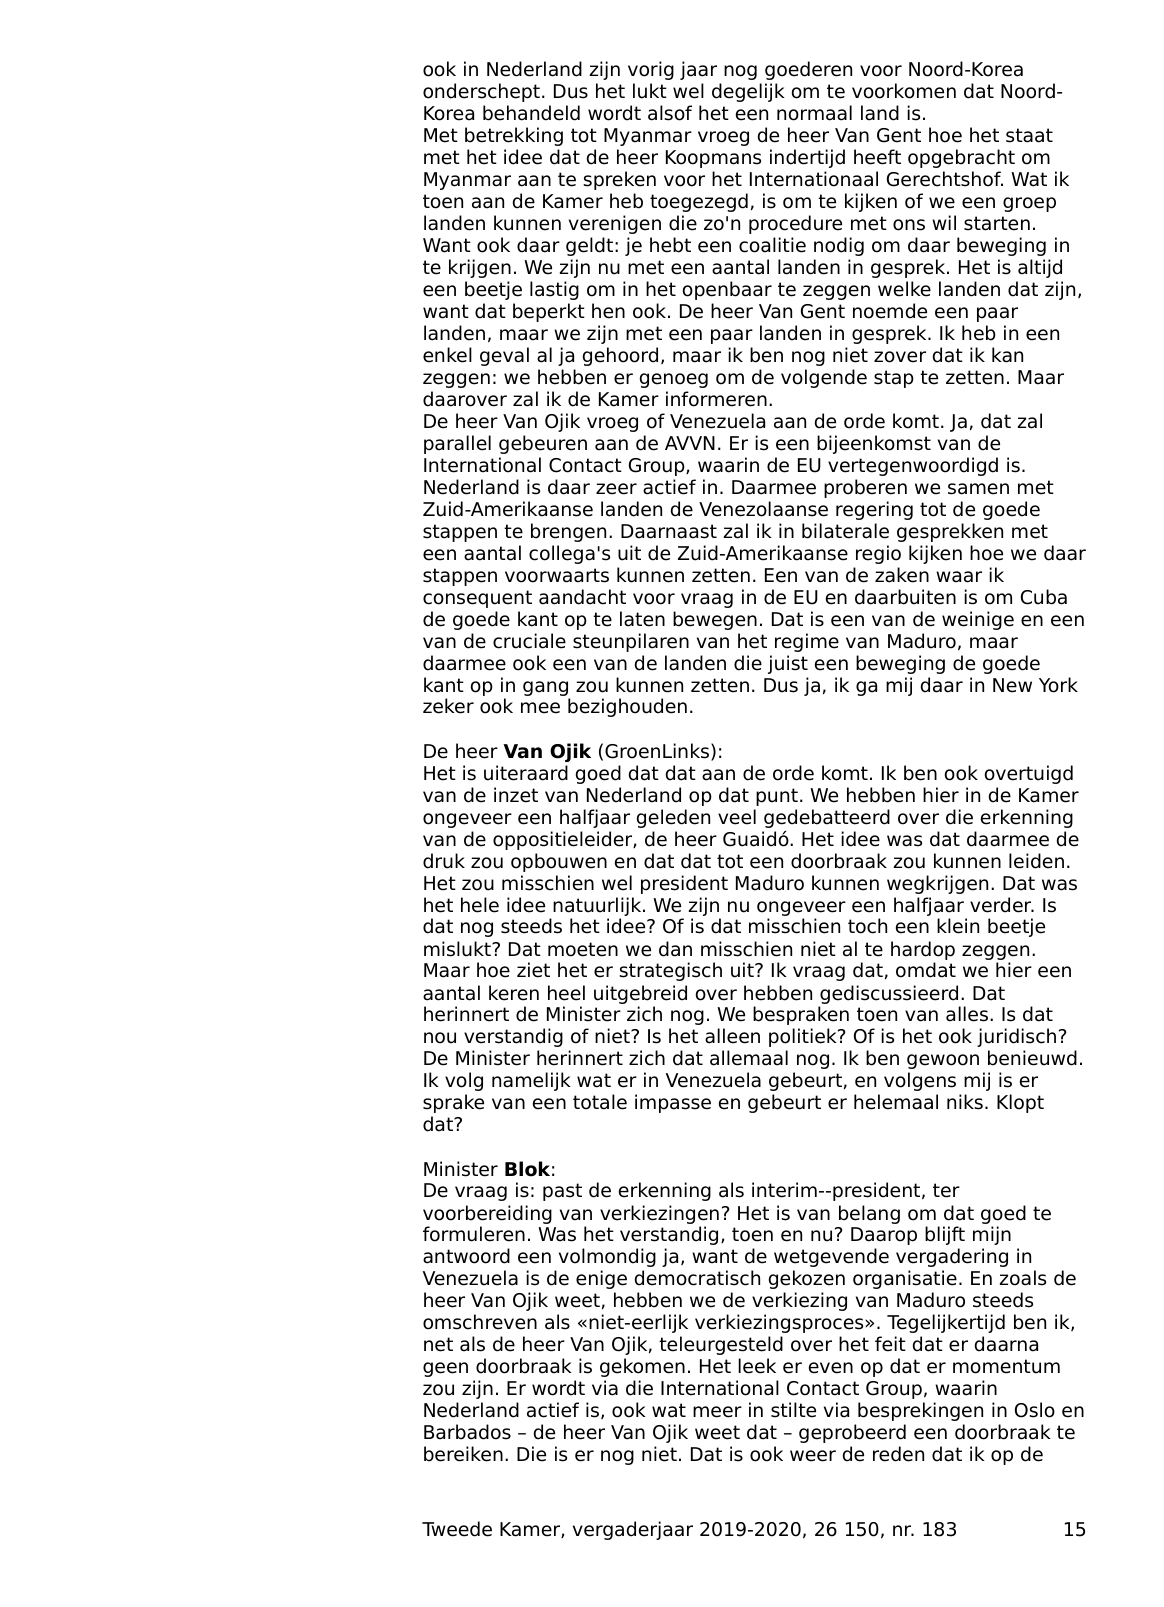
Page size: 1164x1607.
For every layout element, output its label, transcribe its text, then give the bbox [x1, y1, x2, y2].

text Minister Blok: [422, 1158, 1087, 1180]
text De heer Van Ojik (GroenLinks): [422, 741, 1087, 763]
text De heer Van Ojik vroeg of Venezuela aan de orde komt. Ja, dat zal parallel gebeuren aan de AVVN. Er is een bijeenkomst van de International Contact Group, waarin de EU vertegenwoordigd is. Nederland is daar zeer actief in. Daarmee proberen we samen met Zuid-Amerikaanse landen de Venezolaanse regering tot de goede stappen te brengen. Daarnaast zal ik in bilaterale gesprekken met een aantal collega's uit de Zuid-Amerikaanse regio kijken hoe we daar stappen voorwaarts kunnen zetten. Een van de zaken waar ik consequent aandacht voor vraag in de EU en daarbuiten is om Cuba de goede kant op te laten bewegen. Dat is een van de weinige en een van de cruciale steunpilaren van het regime van Maduro, maar daarmee ook een van de landen die juist een beweging de goede kant op in gang zou kunnen zetten. Dus ja, ik ga mij daar in New York zeker ook mee bezighouden. [422, 411, 1087, 718]
text Het is uiteraard goed dat dat aan de orde komt. Ik ben ook overtuigd van de inzet van Nederland op dat punt. We hebben hier in de Kamer ongeveer een halfjaar geleden veel gedebatteerd over die erkenning van de oppositieleider, de heer Guaidó. Het idee was dat daarmee de druk zou opbouwen en dat dat tot een doorbraak zou kunnen leiden. Het zou misschien wel president Maduro kunnen wegkrijgen. Dat was het hele idee natuurlijk. We zijn nu ongeveer een halfjaar verder. Is dat nog steeds het idee? Of is dat misschien toch een klein beetje mislukt? Dat moeten we dan misschien niet al te hardop zeggen. Maar hoe ziet het er strategisch uit? Ik vraag dat, omdat we hier een aantal keren heel uitgebreid over hebben gediscussieerd. Dat herinnert de Minister zich nog. We bespraken toen van alles. Is dat nou verstandig of niet? Is het alleen politiek? Of is het ook juridisch? De Minister herinnert zich dat allemaal nog. Ik ben gewoon benieuwd. Ik volg namelijk wat er in Venezuela gebeurt, en volgens mij is er sprake van een totale impasse en gebeurt er helemaal niks. Klopt dat? [422, 763, 1087, 1136]
text De vraag is: past de erkenning als interim--president, ter voorbereiding van verkiezingen? Het is van belang om dat goed te formuleren. Was het verstandig, toen en nu? Daarop blijft mijn antwoord een volmondig ja, want de wetgevende vergadering in Venezuela is de enige democratisch gekozen organisatie. En zoals de heer Van Ojik weet, hebben we de verkiezing van Maduro steeds omschreven als «niet-eerlijk verkiezingsproces». Tegelijkertijd ben ik, net als de heer Van Ojik, teleurgesteld over het feit dat er daarna geen doorbraak is gekomen. Het leek er even op dat er momentum zou zijn. Er wordt via die International Contact Group, waarin Nederland actief is, ook wat meer in stilte via besprekingen in Oslo en Barbados – de heer Van Ojik weet dat – geprobeerd een doorbraak te bereiken. Die is er nog niet. Dat is ook weer de reden dat ik op de [422, 1180, 1087, 1466]
text Met betrekking tot Myanmar vroeg de heer Van Gent hoe het staat met het idee dat de heer Koopmans indertijd heeft opgebracht om Myanmar aan te spreken voor het Internationaal Gerechtshof. Wat ik toen aan de Kamer heb toegezegd, is om te kijken of we een groep landen kunnen verenigen die zo'n procedure met ons wil starten. Want ook daar geldt: je hebt een coalitie nodig om daar beweging in te krijgen. We zijn nu met een aantal landen in gesprek. Het is altijd een beetje lastig om in het openbaar te zeggen welke landen dat zijn, want dat beperkt hen ook. De heer Van Gent noemde een paar landen, maar we zijn met een paar landen in gesprek. Ik heb in een enkel geval al ja gehoord, maar ik ben nog niet zover dat ik kan zeggen: we hebben er genoeg om de volgende stap te zetten. Maar daarover zal ik de Kamer informeren. [422, 125, 1087, 411]
text ook in Nederland zijn vorig jaar nog goederen voor Noord-Korea onderschept. Dus het lukt wel degelijk om te voorkomen dat Noord-Korea behandeld wordt alsof het een normaal land is. [422, 59, 1087, 125]
